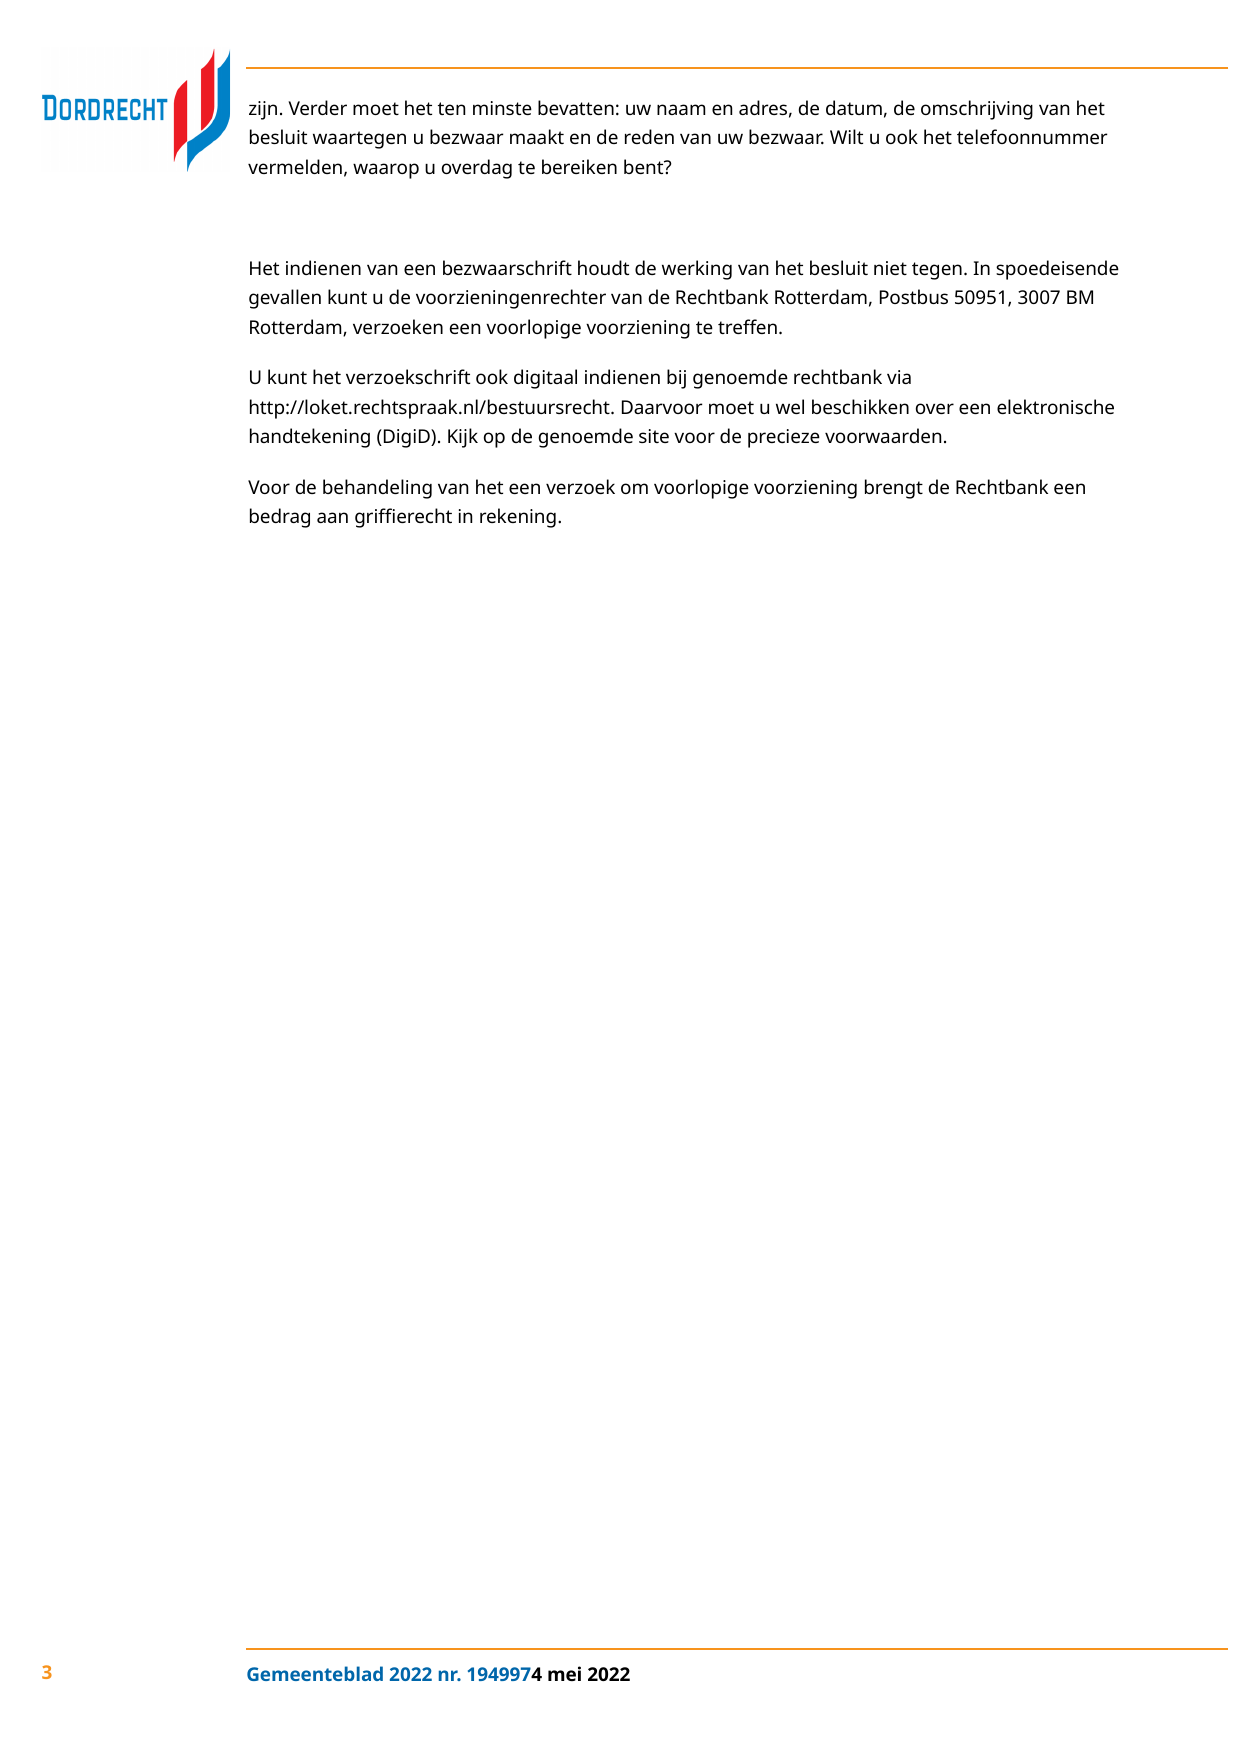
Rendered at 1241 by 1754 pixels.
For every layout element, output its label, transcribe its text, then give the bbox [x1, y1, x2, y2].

text Het indienen van een bezwaarschrift houdt de werking van het besluit niet tegen. In spoedeisende gevallen kunt u de voorzieningenrechter van de Rechtbank Rotterdam, Postbus 50951, 3007 BM Rotterdam, verzoeken een voorlopige voorziening te treffen. [248, 255, 1152, 340]
picture [41, 47, 231, 172]
text zijn. Verder moet het ten minste bevatten: uw naam en adres, de datum, de omschrijving van het besluit waartegen u bezwaar maakt en de reden van uw bezwaar. Wilt u ook het telefoonnummer vermelden, waarop u overdag te bereiken bent? [248, 95, 1152, 180]
text Voor de behandeling van het een verzoek om voorlopige voorziening brengt de Rechtbank een bedrag aan griffierecht in rekening. [248, 474, 1152, 529]
text U kunt het verzoekschrift ook digitaal indienen bij genoemde rechtbank via http://loket.rechtspraak.nl/bestuursrecht. Daarvoor moet u wel beschikken over een elektronische handtekening (DigiD). Kijk op de genoemde site voor de precieze voorwaarden. [248, 364, 1152, 449]
